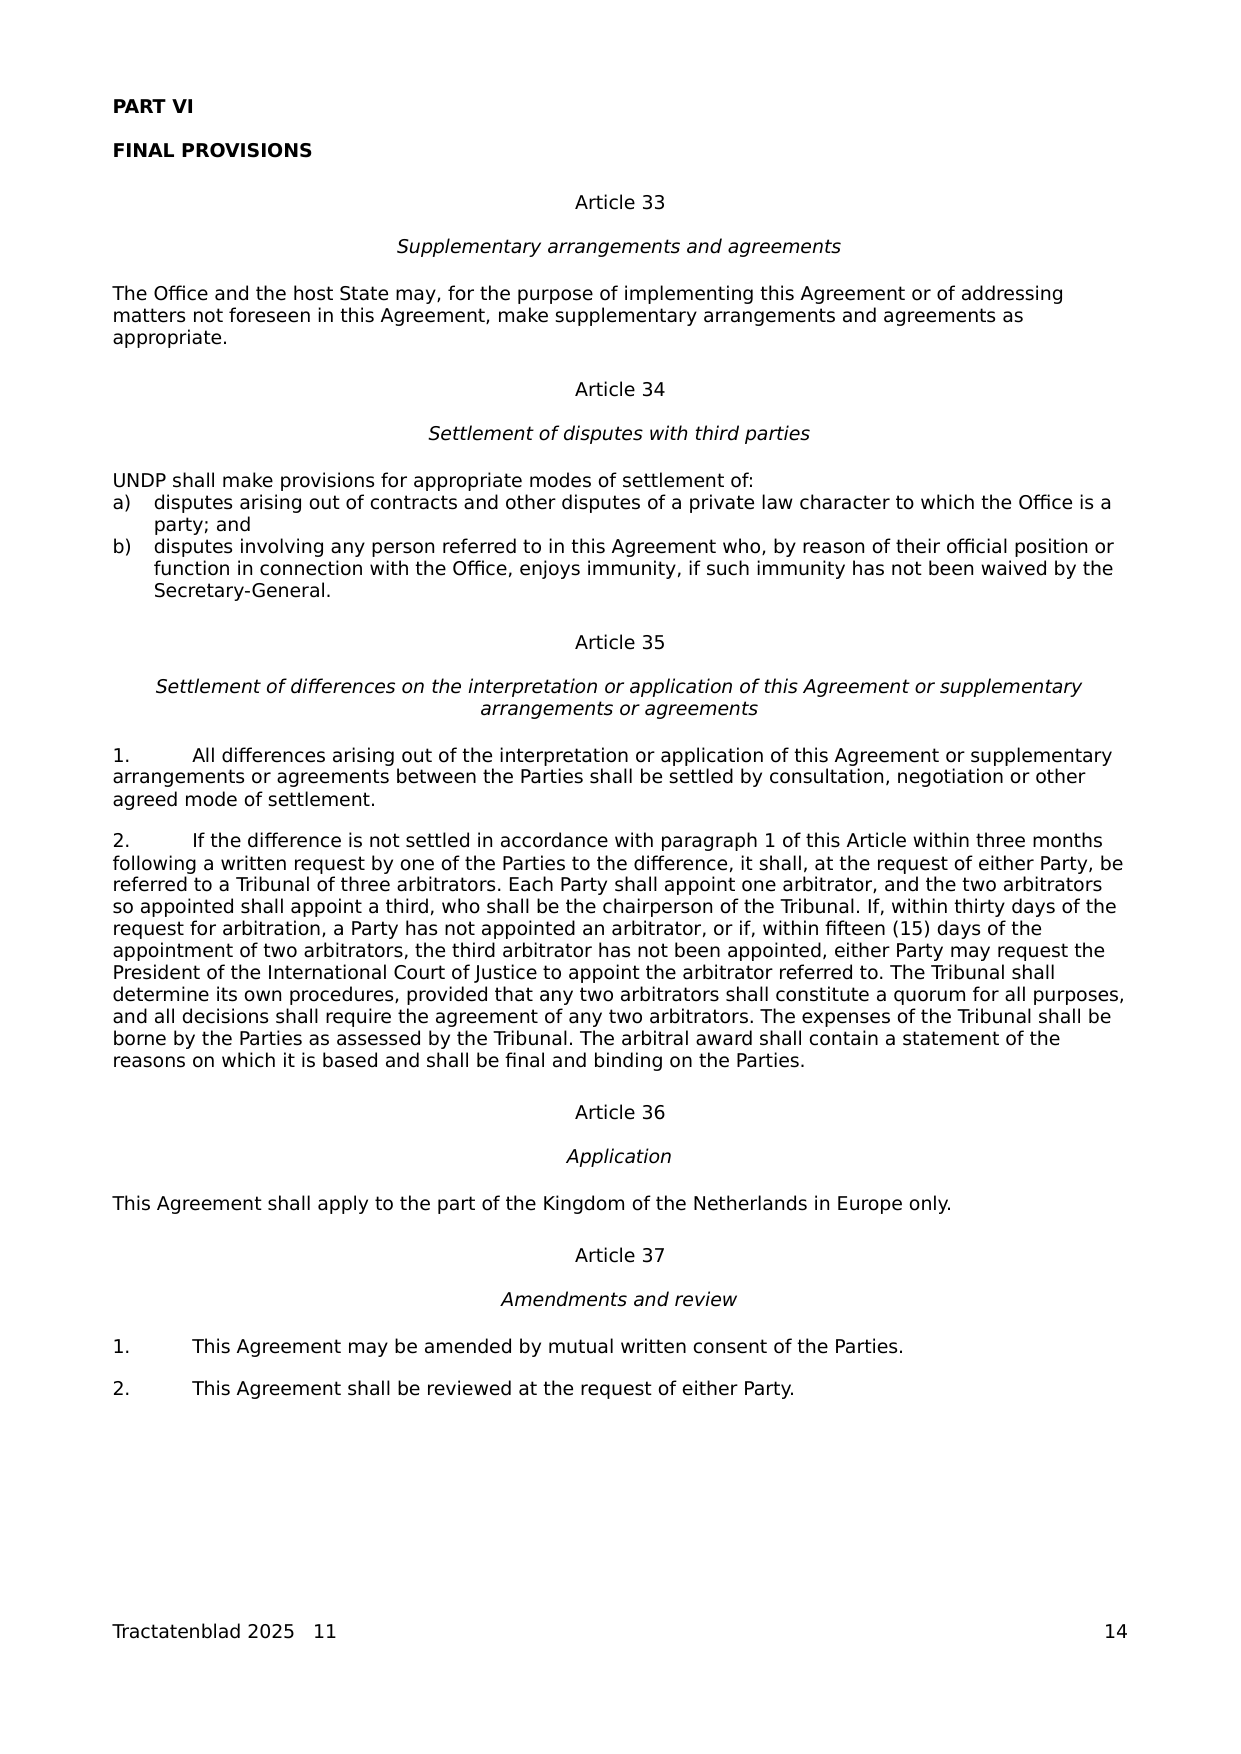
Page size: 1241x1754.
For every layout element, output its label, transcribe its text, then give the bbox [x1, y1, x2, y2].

subtitle Article 34 Settlement of disputes with third parties [112, 379, 1128, 445]
text b) disputes involving any person referred to in this Agreement who, by reason of their official position or function in connection with the Office, enjoys immunity, if such immunity has not been waived by the Secretary-General. [112, 536, 1128, 602]
subtitle PART VI FINAL PROVISIONS [112, 96, 1128, 162]
text This Agreement shall apply to the part of the Kingdom of the Netherlands in Europe only. [112, 1193, 1128, 1215]
subtitle Article 33 Supplementary arrangements and agreements [112, 192, 1128, 258]
text UNDP shall make provisions for appropriate modes of settlement of: [112, 470, 1128, 492]
text 1. This Agreement may be amended by mutual written consent of the Parties. [112, 1336, 1128, 1358]
text 2. This Agreement shall be reviewed at the request of either Party. [112, 1378, 1128, 1400]
text 2. If the difference is not settled in accordance with paragraph 1 of this Article within three months following a written request by one of the Parties to the difference, it shall, at the request of either Party, be referred to a Tribunal of three arbitrators. Each Party shall appoint one arbitrator, and the two arbitrators so appointed shall appoint a third, who shall be the chairperson of the Tribunal. If, within thirty days of the request for arbitration, a Party has not appointed an arbitrator, or if, within fifteen (15) days of the appointment of two arbitrators, the third arbitrator has not been appointed, either Party may request the President of the International Court of Justice to appoint the arbitrator referred to. The Tribunal shall determine its own procedures, provided that any two arbitrators shall constitute a quorum for all purposes, and all decisions shall require the agreement of any two arbitrators. The expenses of the Tribunal shall be borne by the Parties as assessed by the Tribunal. The arbitral award shall contain a statement of the reasons on which it is based and shall be final and binding on the Parties. [112, 830, 1128, 1072]
text The Office and the host State may, for the purpose of implementing this Agreement or of addressing matters not foreseen in this Agreement, make supplementary arrangements and agreements as appropriate. [112, 283, 1128, 349]
text a) disputes arising out of contracts and other disputes of a private law character to which the Office is a party; and [112, 492, 1128, 536]
subtitle Article 36 Application [112, 1102, 1128, 1168]
text 1. All differences arising out of the interpretation or application of this Agreement or supplementary arrangements or agreements between the Parties shall be settled by consultation, negotiation or other agreed mode of settlement. [112, 744, 1128, 810]
subtitle Article 37 Amendments and review [112, 1245, 1128, 1311]
subtitle Article 35 Settlement of differences on the interpretation or application of this Agreement or supplementary arrangements or agreements [112, 632, 1128, 719]
